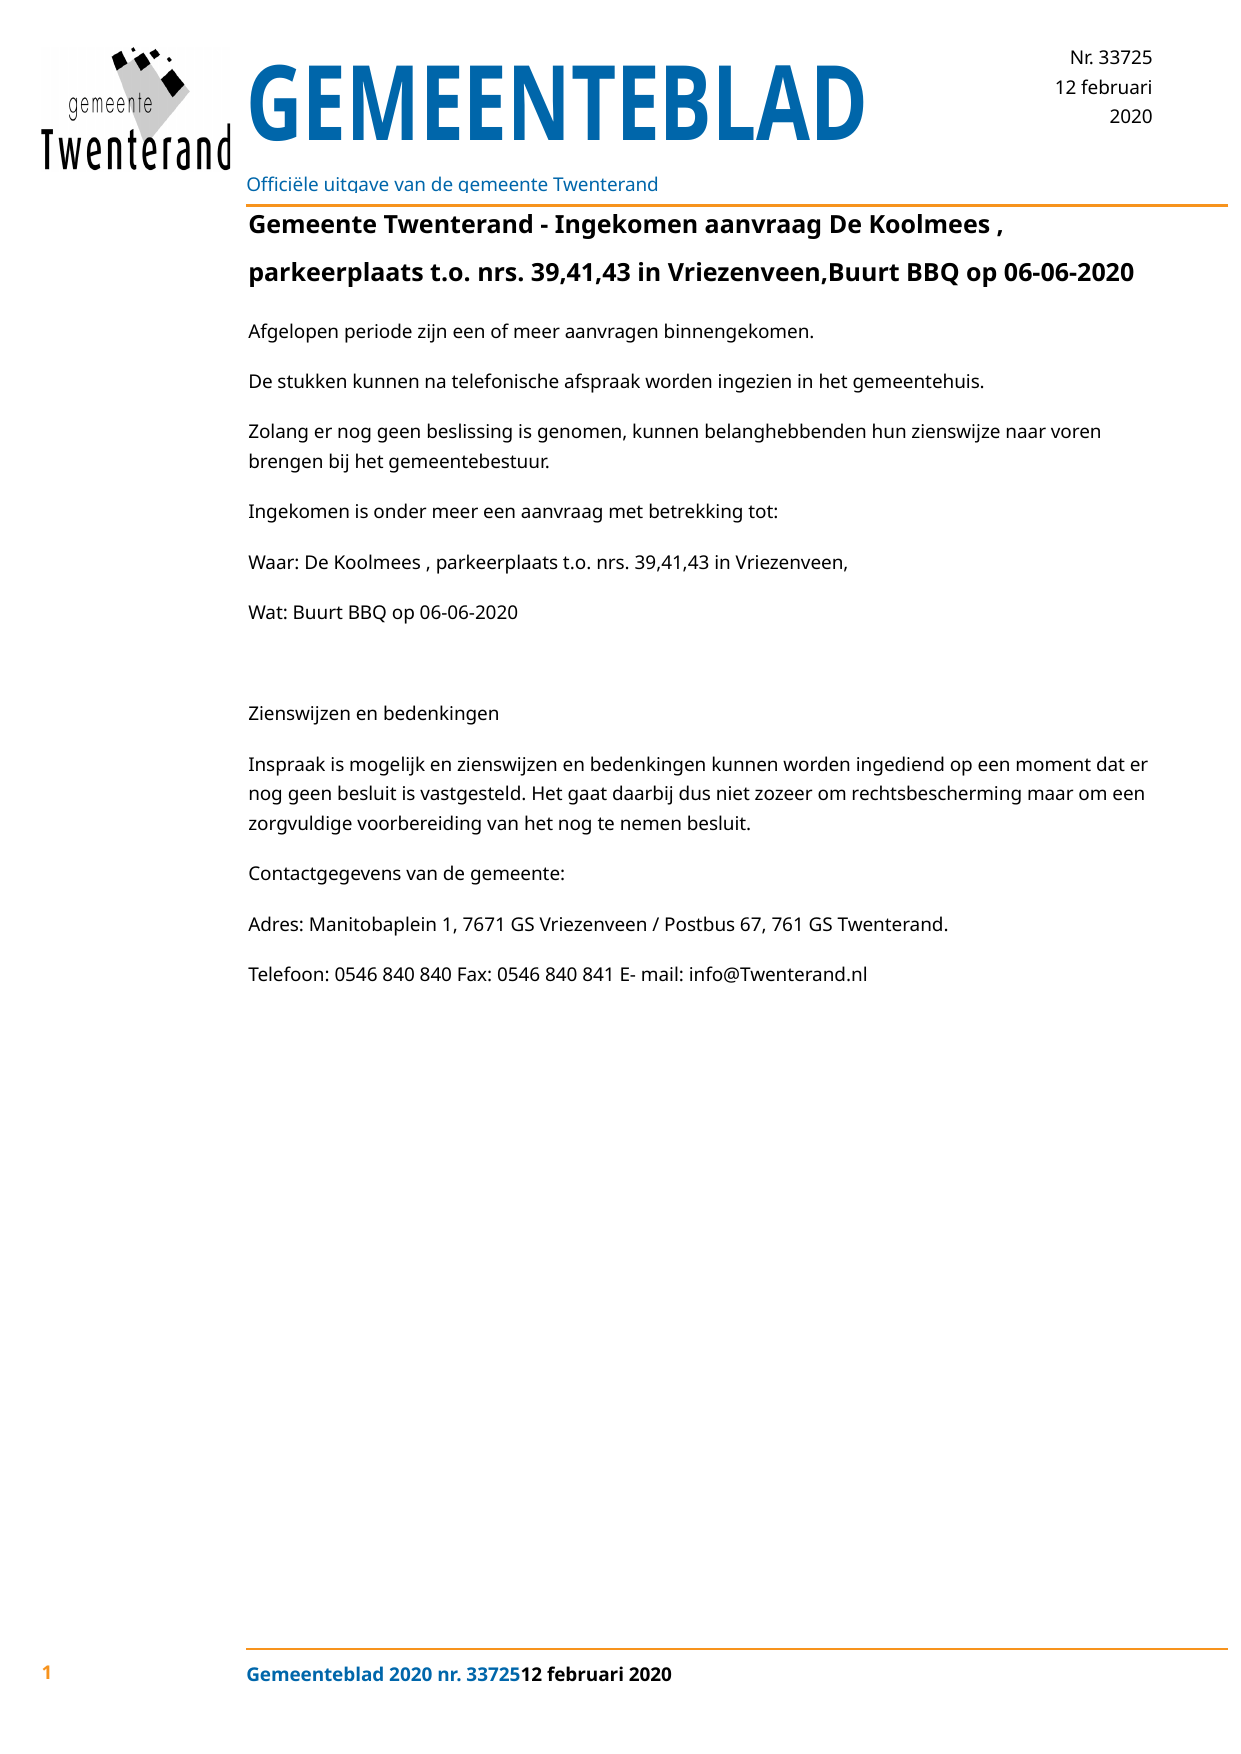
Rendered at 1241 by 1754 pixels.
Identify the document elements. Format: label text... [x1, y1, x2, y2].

text Afgelopen periode zijn een of meer aanvragen binnengekomen. [248, 318, 1152, 344]
text Wat: Buurt BBQ op 06-06-2020 [248, 599, 1152, 625]
text De stukken kunnen na telefonische afspraak worden ingezien in het gemeentehuis. [248, 368, 1152, 394]
text Zolang er nog geen beslissing is genomen, kunnen belanghebbenden hun zienswijze naar voren brengen bij het gemeentebestuur. [248, 419, 1152, 474]
text Telefoon: 0546 840 840 Fax: 0546 840 841 E- mail: info@Twenterand.nl [248, 961, 1152, 987]
picture [41, 47, 231, 172]
text Contactgegevens van de gemeente: [248, 860, 1152, 886]
text Zienswijzen en bedenkingen [248, 700, 1152, 726]
text Inspraak is mogelijk en zienswijzen en bedenkingen kunnen worden ingediend op een moment dat er nog geen besluit is vastgesteld. Het gaat daarbij dus niet zozeer om rechtsbescherming maar om een zorgvuldige voorbereiding van het nog te nemen besluit. [248, 751, 1152, 836]
text Ingekomen is onder meer een aanvraag met betrekking tot: [248, 499, 1152, 524]
text Adres: Manitobaplein 1, 7671 GS Vriezenveen / Postbus 67, 761 GS Twenterand. [248, 911, 1152, 937]
text Waar: De Koolmees , parkeerplaats t.o. nrs. 39,41,43 in Vriezenveen, [248, 549, 1152, 575]
text Gemeente Twenterand - Ingekomen aanvraag De Koolmees , parkeerplaats t.o. nrs. 39,41,43 in Vriezenveen,Buurt BBQ op 06-06-2020 [248, 207, 1152, 288]
